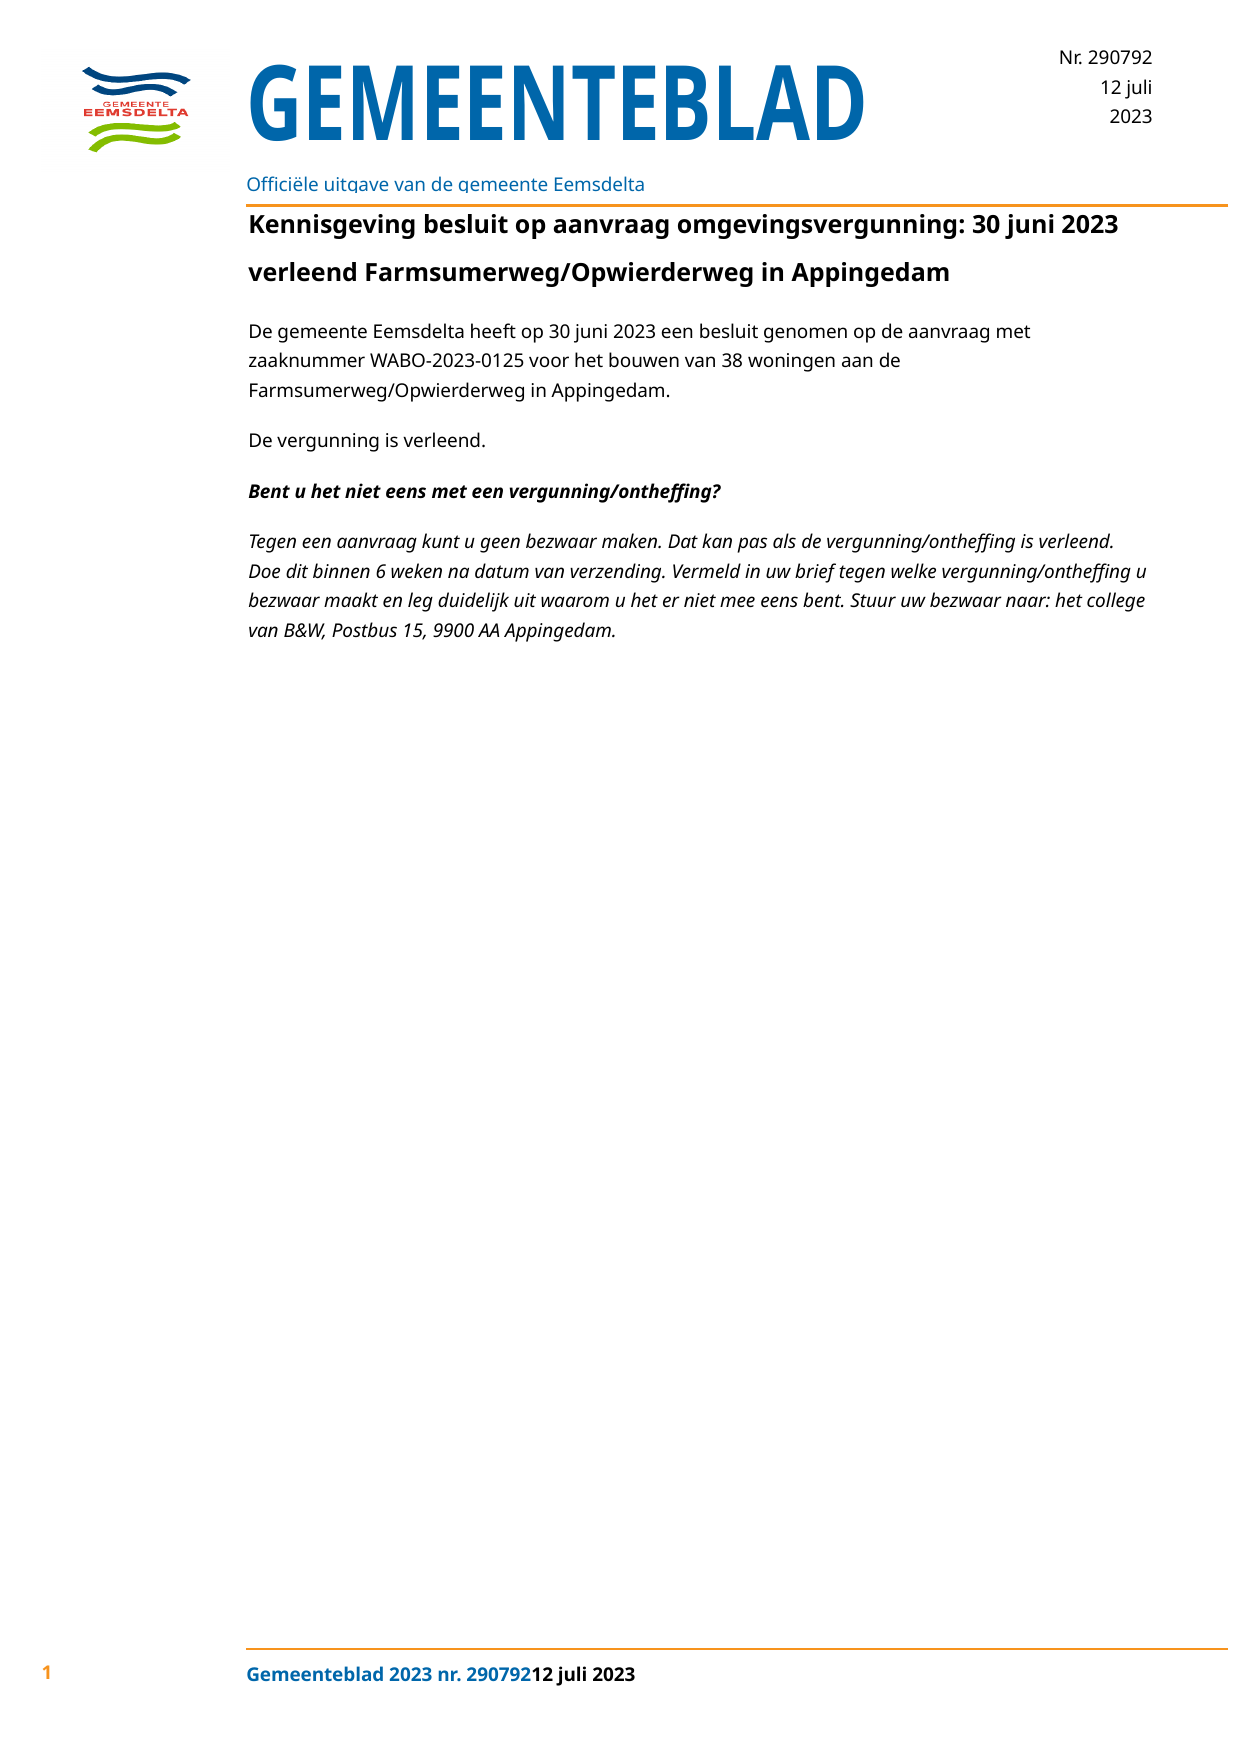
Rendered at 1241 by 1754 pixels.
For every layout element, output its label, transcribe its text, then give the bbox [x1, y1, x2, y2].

text Tegen een aanvraag kunt u geen bezwaar maken. Dat kan pas als de vergunning/ontheffing is verleend. Doe dit binnen 6 weken na datum van verzending. Vermeld in uw brief tegen welke vergunning/ontheffing u bezwaar maakt en leg duidelijk uit waarom u het er niet mee eens bent. Stuur uw bezwaar naar: het college van B&W, Postbus 15, 9900 AA Appingedam. [248, 528, 1152, 643]
picture [41, 47, 231, 172]
text Bent u het niet eens met een vergunning/ontheffing? [248, 478, 1152, 504]
text Kennisgeving besluit op aanvraag omgevingsvergunning: 30 juni 2023 verleend Farmsumerweg/Opwierderweg in Appingedam [248, 207, 1152, 288]
text De vergunning is verleend. [248, 427, 1152, 453]
text De gemeente Eemsdelta heeft op 30 juni 2023 een besluit genomen op de aanvraag met zaaknummer WABO-2023-0125 voor het bouwen van 38 woningen aan de Farmsumerweg/Opwierderweg in Appingedam. [248, 318, 1152, 403]
